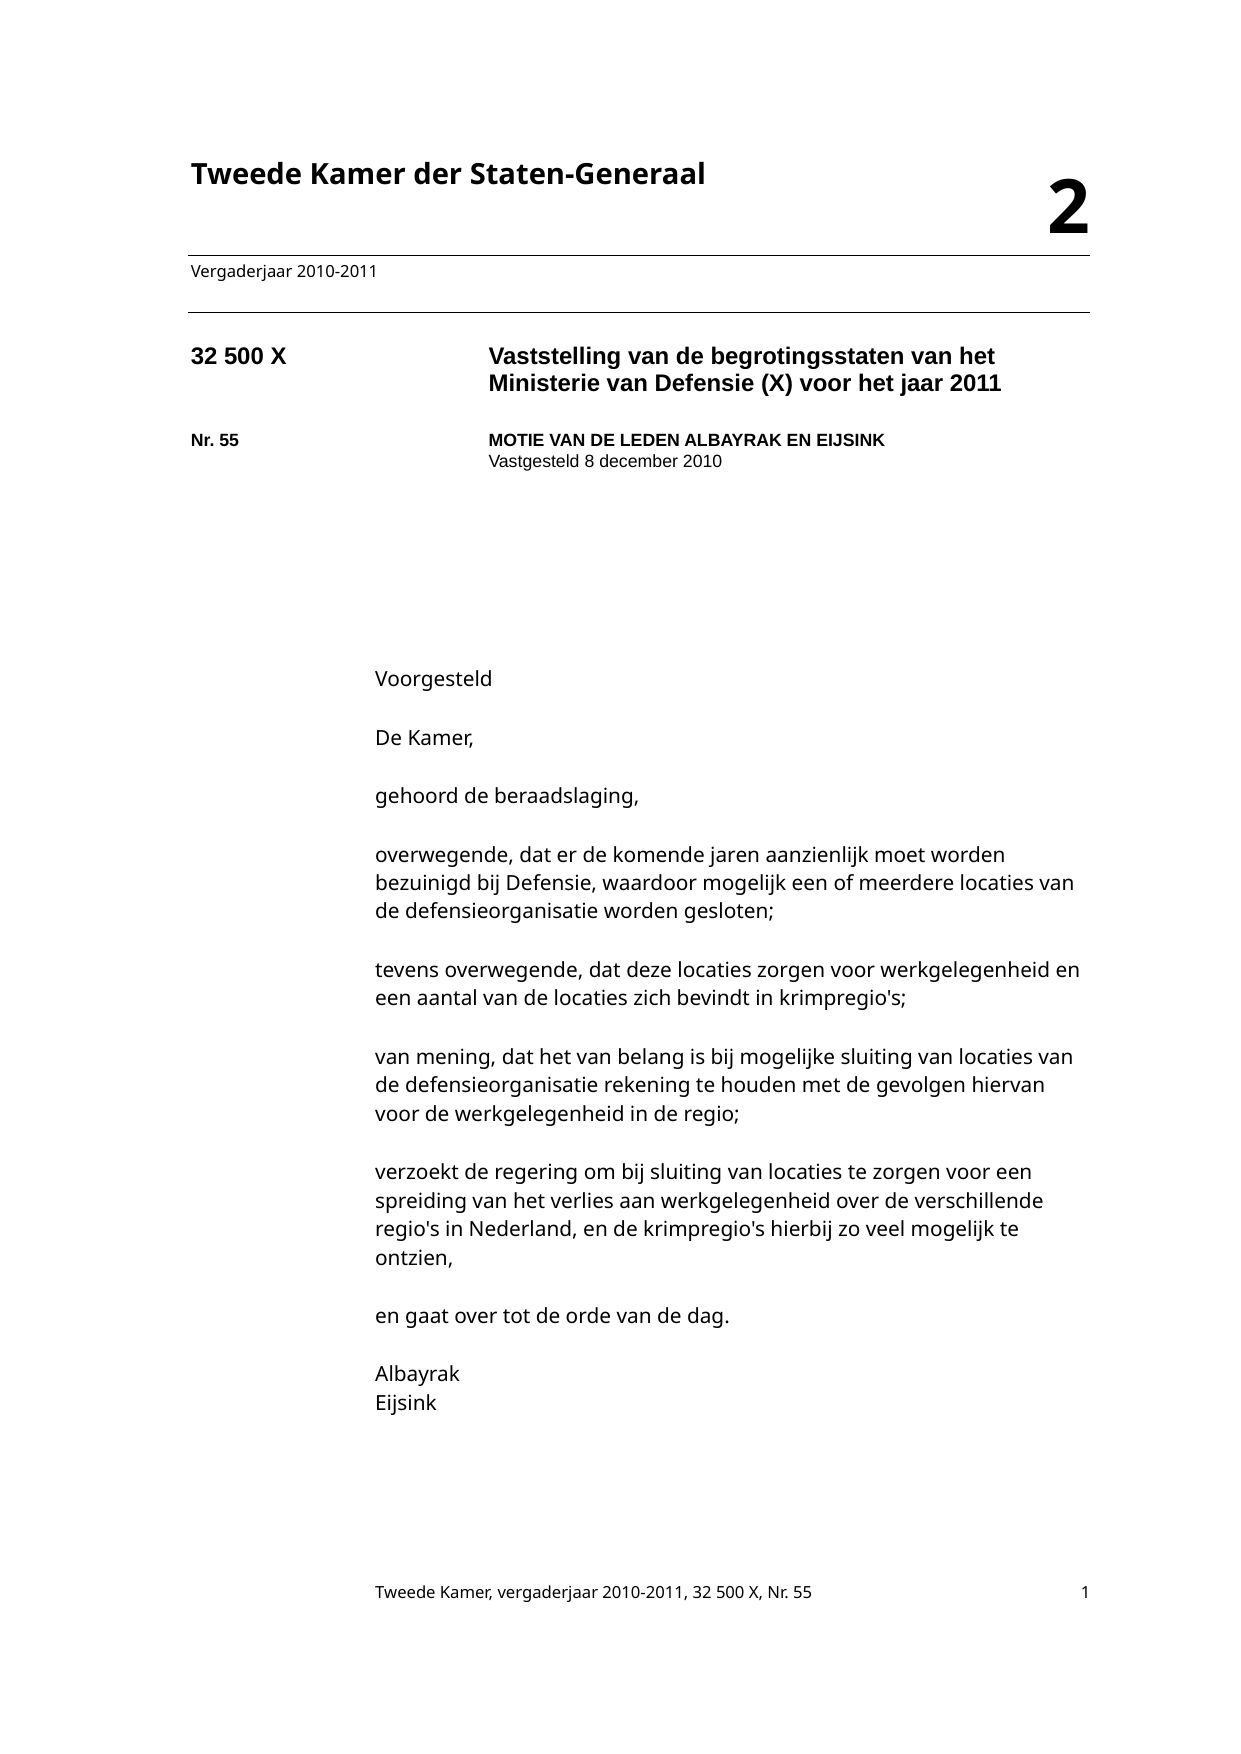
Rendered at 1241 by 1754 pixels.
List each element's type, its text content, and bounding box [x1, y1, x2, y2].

text Eijsink [375, 1388, 1090, 1416]
table_cell MOTIE VAN DE LEDEN ALBAYRAK EN EIJSINK Vastgesteld 8 december 2010 [485, 427, 1090, 546]
text en gaat over tot de orde van de dag. [375, 1301, 1090, 1329]
text Voorgesteld [375, 664, 1090, 693]
table_cell Vaststelling van de begrotingsstaten van het Ministerie van Defensie (X) voor het jaar 2011 [485, 339, 1090, 427]
text De Kamer, [375, 723, 1090, 751]
table_header 2 [910, 150, 1090, 255]
table_cell [485, 313, 1090, 339]
table_cell Vergaderjaar 2010-2011 [188, 256, 485, 312]
table_header Tweede Kamer der Staten-Generaal [188, 150, 909, 255]
table_cell [188, 313, 485, 339]
text overwegende, dat er de komende jaren aanzienlijk moet worden bezuinigd bij Defensie, waardoor mogelijk een of meerdere locaties van de defensieorganisatie worden gesloten; [375, 840, 1090, 925]
table_cell [485, 256, 1090, 312]
text Albayrak [375, 1359, 1090, 1388]
text verzoekt de regering om bij sluiting van locaties te zorgen voor een spreiding van het verlies aan werkgelegenheid over de verschillende regio's in Nederland, en de krimpregio's hierbij zo veel mogelijk te ontzien, [375, 1157, 1090, 1271]
table_cell 32 500 X [188, 339, 485, 427]
table_cell Nr. 55 [188, 427, 485, 546]
text van mening, dat het van belang is bij mogelijke sluiting van locaties van de defensieorganisatie rekening te houden met de gevolgen hiervan voor de werkgelegenheid in de regio; [375, 1042, 1090, 1127]
text gehoord de beraadslaging, [375, 781, 1090, 810]
text tevens overwegende, dat deze locaties zorgen voor werkgelegenheid en een aantal van de locaties zich bevindt in krimpregio's; [375, 955, 1090, 1012]
